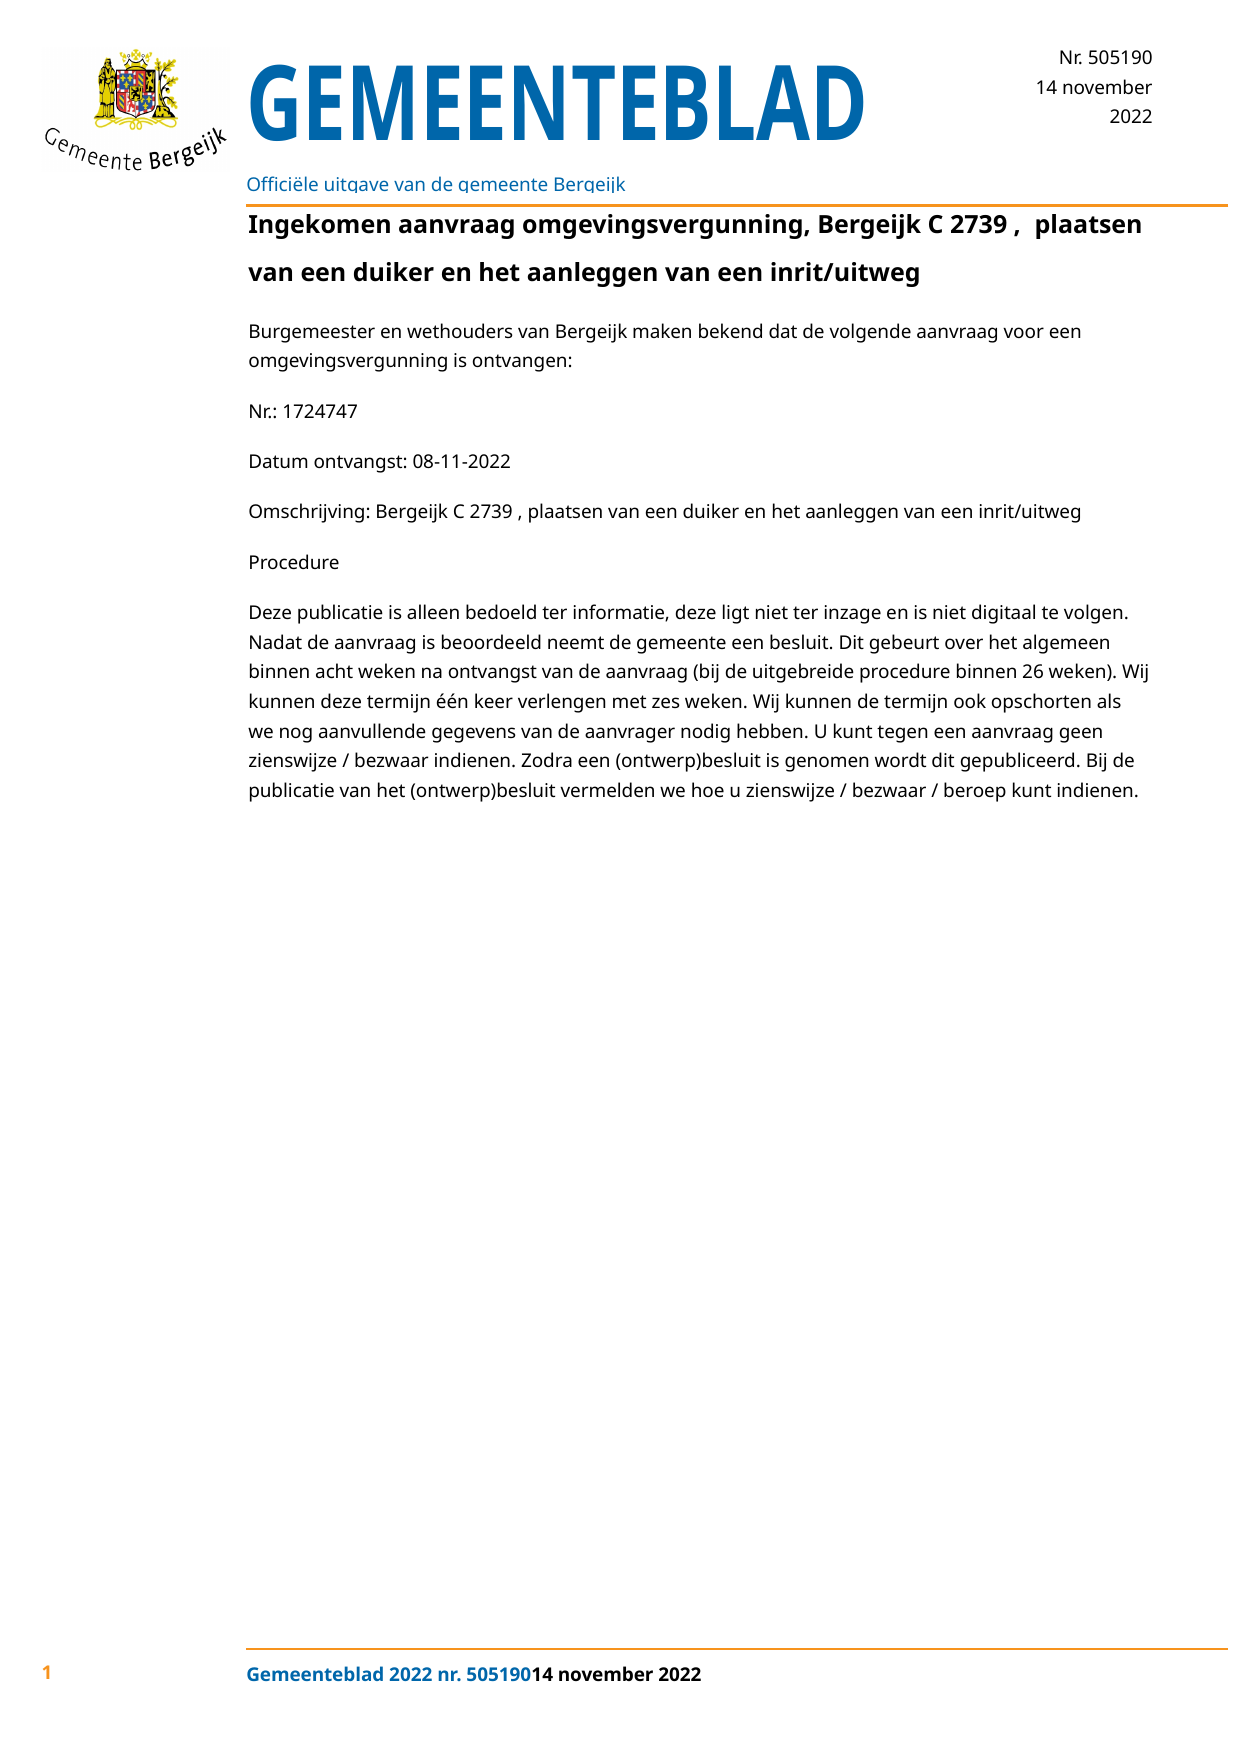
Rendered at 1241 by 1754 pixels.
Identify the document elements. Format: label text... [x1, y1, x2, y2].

text Ingekomen aanvraag omgevingsvergunning, Bergeijk C 2739 , plaatsen van een duiker en het aanleggen van een inrit/uitweg [248, 207, 1152, 288]
text Deze publicatie is alleen bedoeld ter informatie, deze ligt niet ter inzage en is niet digitaal te volgen. Nadat de aanvraag is beoordeeld neemt de gemeente een besluit. Dit gebeurt over het algemeen binnen acht weken na ontvangst van de aanvraag (bij de uitgebreide procedure binnen 26 weken). Wij kunnen deze termijn één keer verlengen met zes weken. Wij kunnen de termijn ook opschorten als we nog aanvullende gegevens van de aanvrager nodig hebben. U kunt tegen een aanvraag geen zienswijze / bezwaar indienen. Zodra een (ontwerp)besluit is genomen wordt dit gepubliceerd. Bij de publicatie van het (ontwerp)besluit vermelden we hoe u zienswijze / bezwaar / beroep kunt indienen. [248, 599, 1152, 803]
text Datum ontvangst: 08-11-2022 [248, 448, 1152, 474]
text Nr.: 1724747 [248, 398, 1152, 424]
text Omschrijving: Bergeijk C 2739 , plaatsen van een duiker en het aanleggen van een inrit/uitweg [248, 499, 1152, 524]
text Burgemeester en wethouders van Bergeijk maken bekend dat de volgende aanvraag voor een omgevingsvergunning is ontvangen: [248, 318, 1152, 373]
picture [41, 47, 231, 172]
text Procedure [248, 549, 1152, 575]
